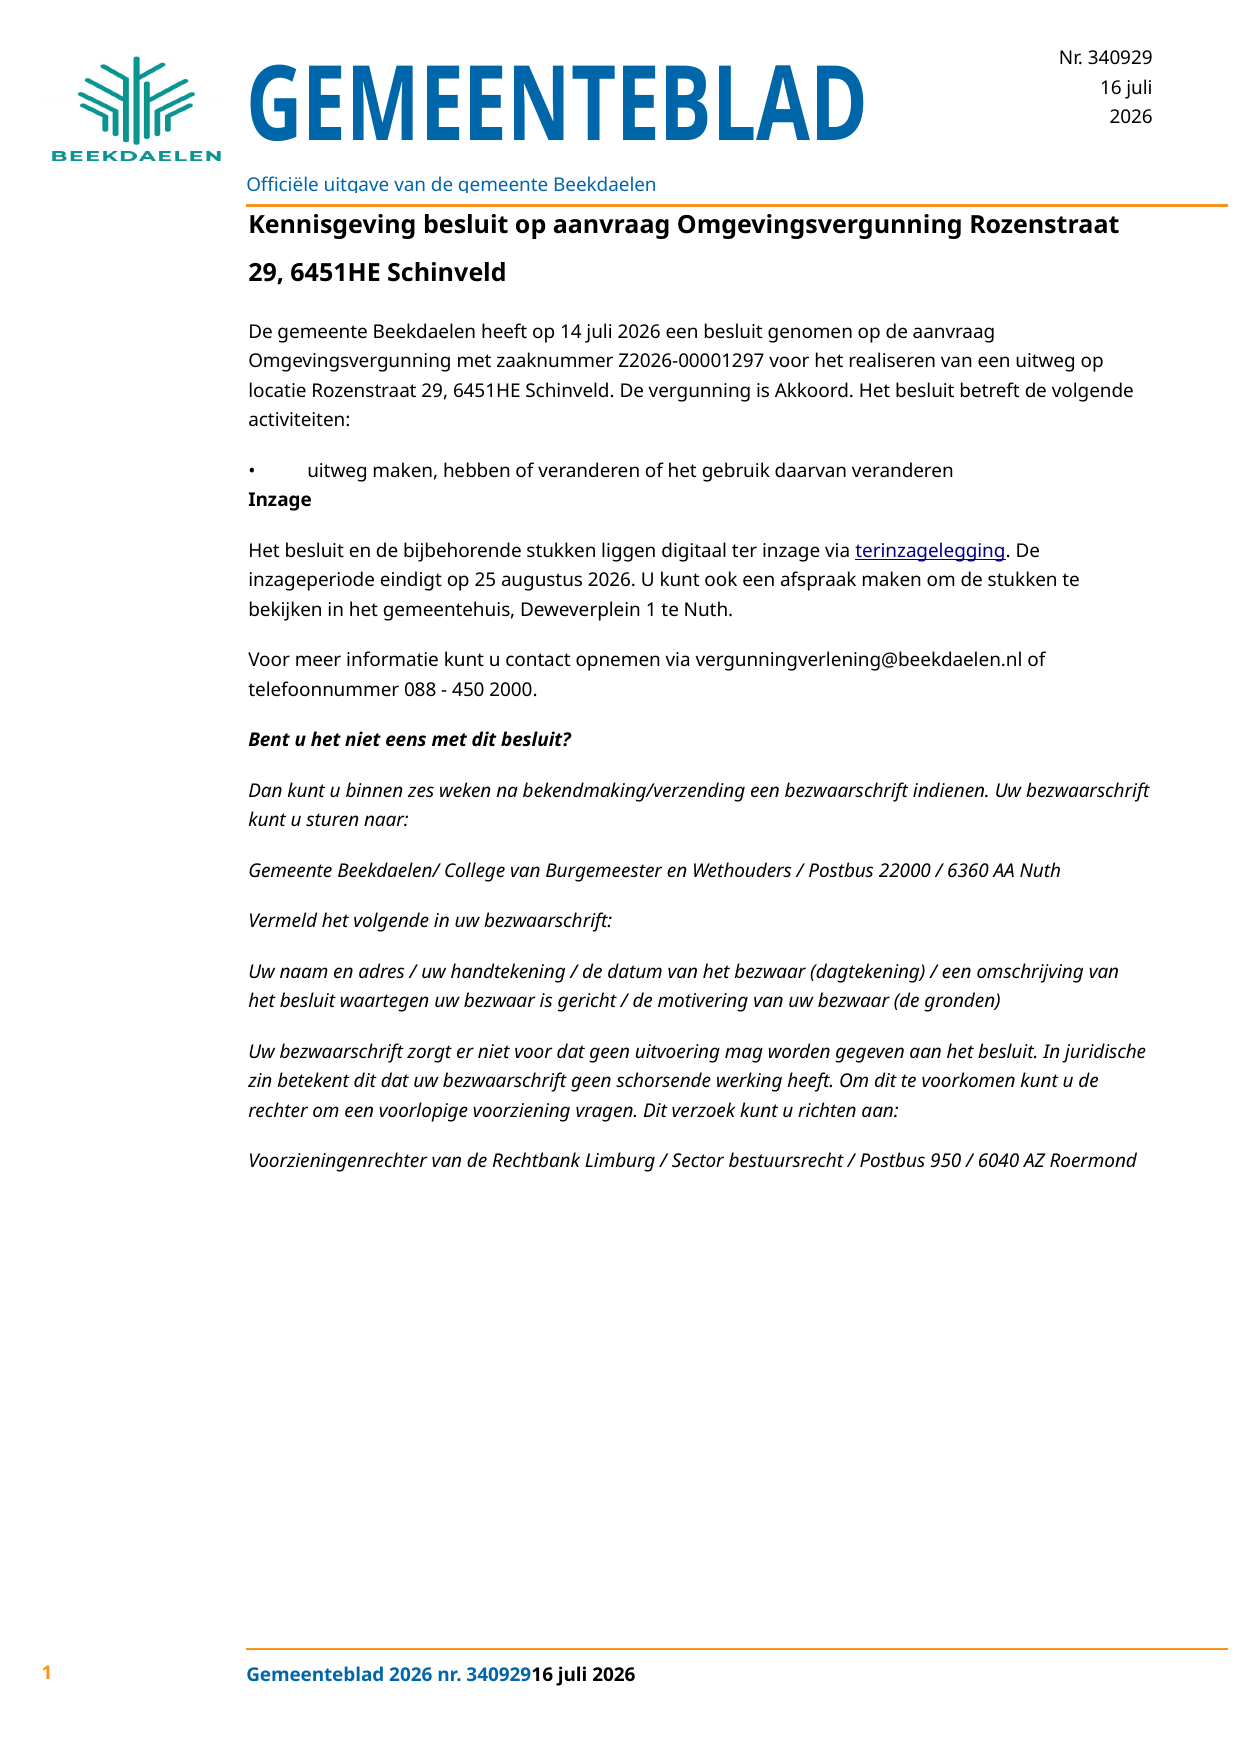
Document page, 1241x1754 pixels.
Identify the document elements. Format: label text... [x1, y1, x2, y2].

list uitweg maken, hebben of veranderen of het gebruik daarvan veranderen [248, 457, 1152, 483]
text Dan kunt u binnen zes weken na bekendmaking/verzending een bezwaarschrift indienen. Uw bezwaarschrift kunt u sturen naar: [248, 777, 1152, 832]
text Inzage [248, 487, 1152, 512]
text Kennisgeving besluit op aanvraag Omgevingsvergunning Rozenstraat 29, 6451HE Schinveld [248, 207, 1152, 288]
text Bent u het niet eens met dit besluit? [248, 727, 1152, 752]
text Uw bezwaarschrift zorgt er niet voor dat geen uitvoering mag worden gegeven aan het besluit. In juridische zin betekent dit dat uw bezwaarschrift geen schorsende werking heeft. Om dit te voorkomen kunt u de rechter om een voorlopige voorziening vragen. Dit verzoek kunt u richten aan: [248, 1038, 1152, 1123]
text Voor meer informatie kunt u contact opnemen via vergunningverlening@beekdaelen.nl of telefoonnummer 088 - 450 2000. [248, 647, 1152, 702]
text Uw naam en adres / uw handtekening / de datum van het bezwaar (dagtekening) / een omschrijving van het besluit waartegen uw bezwaar is gericht / de motivering van uw bezwaar (de gronden) [248, 958, 1152, 1013]
picture [41, 47, 231, 172]
text De gemeente Beekdaelen heeft op 14 juli 2026 een besluit genomen op de aanvraag Omgevingsvergunning met zaaknummer Z2026-00001297 voor het realiseren van een uitweg op locatie Rozenstraat 29, 6451HE Schinveld. De vergunning is Akkoord. Het besluit betreft de volgende activiteiten: [248, 318, 1152, 432]
text Voorzieningenrechter van de Rechtbank Limburg / Sector bestuursrecht / Postbus 950 / 6040 AZ Roermond [248, 1147, 1152, 1173]
text Gemeente Beekdaelen/ College van Burgemeester en Wethouders / Postbus 22000 / 6360 AA Nuth [248, 857, 1152, 883]
text Vermeld het volgende in uw bezwaarschrift: [248, 907, 1152, 933]
text Het besluit en de bijbehorende stukken liggen digitaal ter inzage via terinzagelegging. De inzageperiode eindigt op 25 augustus 2026. U kunt ook een afspraak maken om de stukken te bekijken in het gemeentehuis, Deweverplein 1 te Nuth. [248, 537, 1152, 622]
